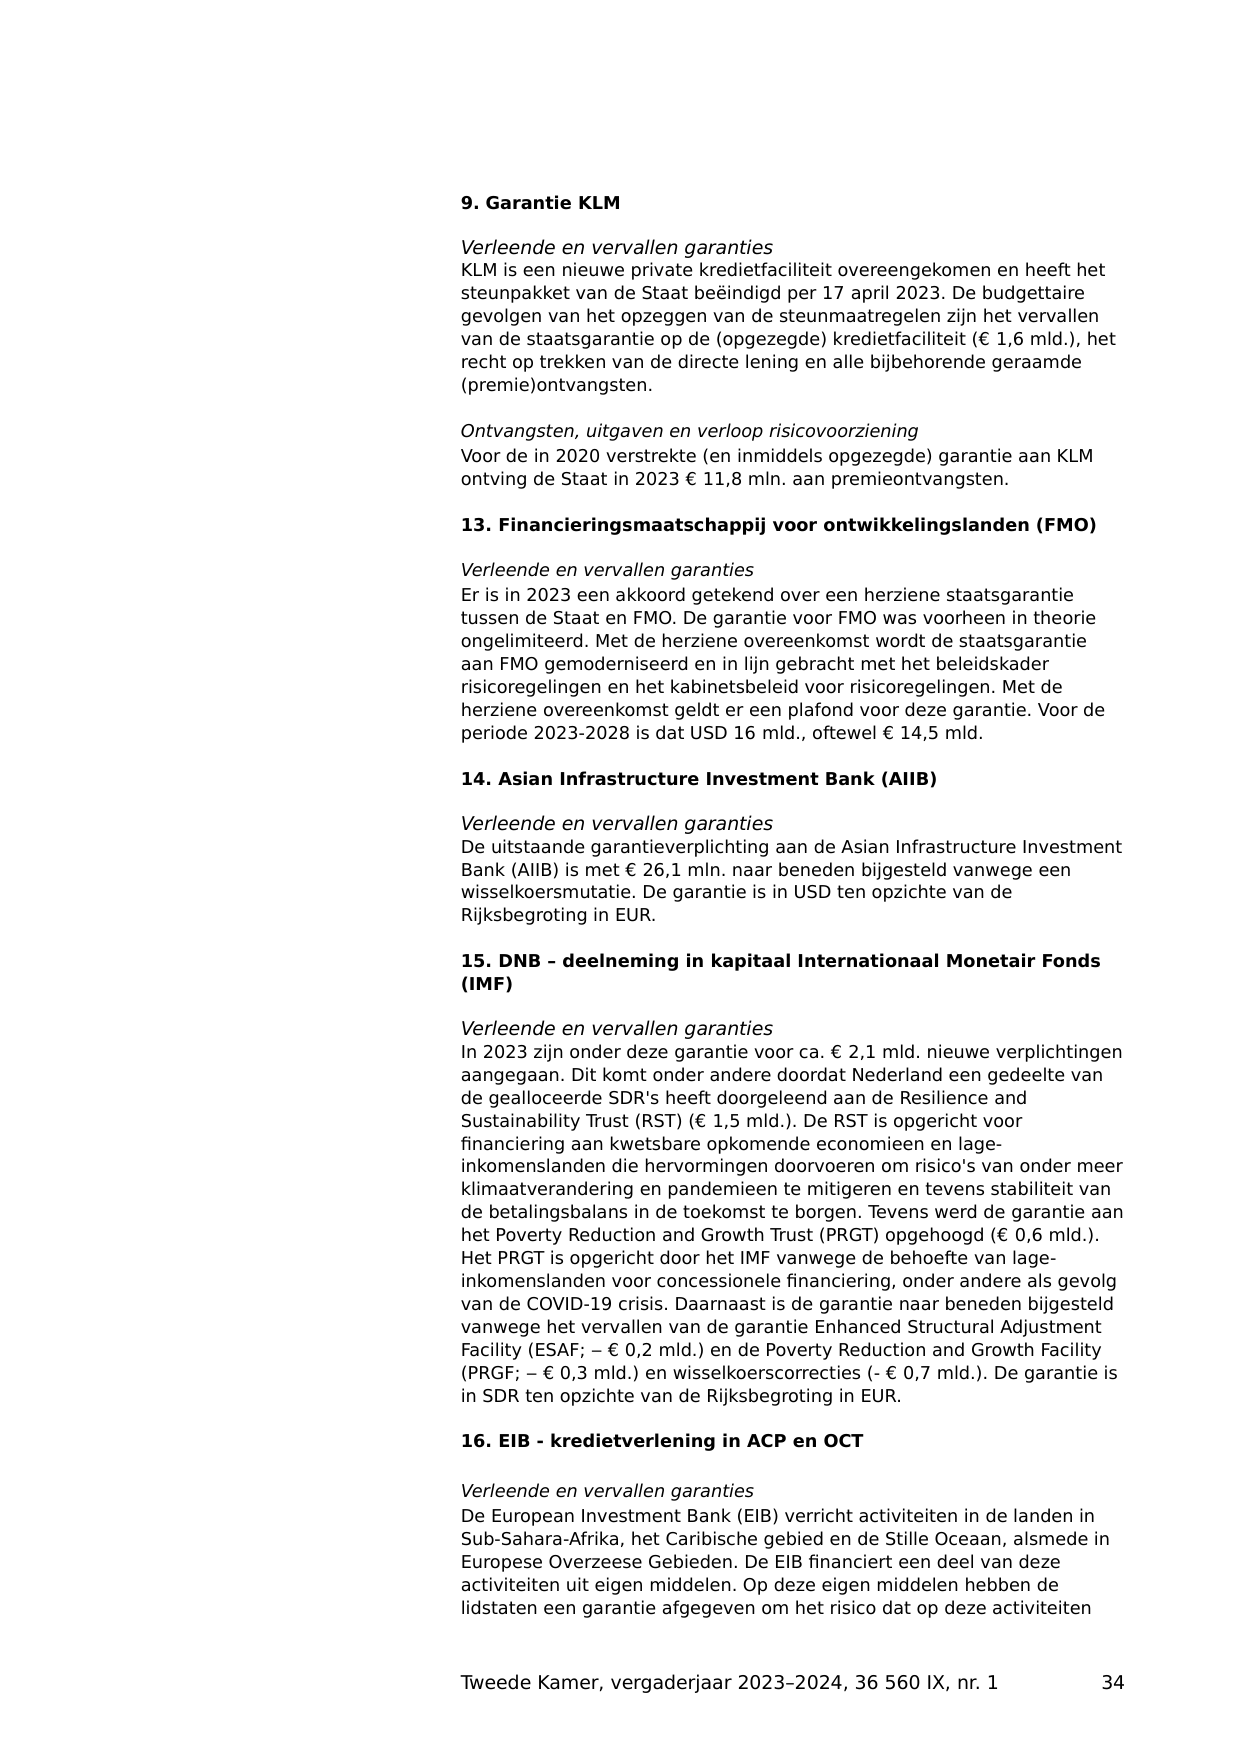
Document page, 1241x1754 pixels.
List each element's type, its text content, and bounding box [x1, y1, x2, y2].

text 14. Asian Infrastructure Investment Bank (AIIB) [461, 767, 1125, 790]
text De uitstaande garantieverplichting aan de Asian Infrastructure Investment Bank (AIIB) is met € 26,1 mln. naar beneden bijgesteld vanwege een wisselkoersmutatie. De garantie is in USD ten opzichte van de Rijksbegroting in EUR. [461, 835, 1125, 926]
text De European Investment Bank (EIB) verricht activiteiten in de landen in Sub-Sahara-Afrika, het Caribische gebied en de Stille Oceaan, alsmede in Europese Overzeese Gebieden. De EIB financiert een deel van deze activiteiten uit eigen middelen. Op deze eigen middelen hebben de lidstaten een garantie afgegeven om het risico dat op deze activiteiten [461, 1504, 1125, 1619]
text Ontvangsten, uitgaven en verloop risicovoorziening [461, 419, 1125, 442]
text 13. Financieringsmaatschappij voor ontwikkelingslanden (FMO) [461, 513, 1125, 536]
text Voor de in 2020 verstrekte (en inmiddels opgezegde) garantie aan KLM ontving de Staat in 2023 € 11,8 mln. aan premieontvangsten. [461, 444, 1125, 490]
text 9. Garantie KLM [461, 191, 1125, 214]
text 16. EIB - kredietverlening in ACP en OCT [461, 1429, 1125, 1452]
text Verleende en vervallen garanties [461, 558, 1125, 581]
text KLM is een nieuwe private kredietfaciliteit overeengekomen en heeft het steunpakket van de Staat beëindigd per 17 april 2023. De budgettaire gevolgen van het opzeggen van de steunmaatregelen zijn het vervallen van de staatsgarantie op de (opgezegde) kredietfaciliteit (€ 1,6 mld.), het recht op trekken van de directe lening en alle bijbehorende geraamde (premie)ontvangsten. [461, 258, 1125, 396]
text 15. DNB – deelneming in kapitaal Internationaal Monetair Fonds (IMF) [461, 949, 1125, 995]
text Verleende en vervallen garanties [461, 1479, 1125, 1502]
text Verleende en vervallen garanties [461, 237, 1125, 258]
text Verleende en vervallen garanties [461, 1018, 1125, 1040]
text Er is in 2023 een akkoord getekend over een herziene staatsgarantie tussen de Staat en FMO. De garantie voor FMO was voorheen in theorie ongelimiteerd. Met de herziene overeenkomst wordt de staatsgarantie aan FMO gemoderniseerd en in lijn gebracht met het beleidskader risicoregelingen en het kabinetsbeleid voor risicoregelingen. Met de herziene overeenkomst geldt er een plafond voor deze garantie. Voor de periode 2023-2028 is dat USD 16 mld., oftewel € 14,5 mld. [461, 583, 1125, 744]
text Verleende en vervallen garanties [461, 813, 1125, 835]
text In 2023 zijn onder deze garantie voor ca. € 2,1 mld. nieuwe verplichtingen aangegaan. Dit komt onder andere doordat Nederland een gedeelte van de gealloceerde SDR's heeft doorgeleend aan de Resilience and Sustainability Trust (RST) (€ 1,5 mld.). De RST is opgericht voor financiering aan kwetsbare opkomende economieen en lage-inkomenslanden die hervormingen doorvoeren om risico's van onder meer klimaatverandering en pandemieen te mitigeren en tevens stabiliteit van de betalingsbalans in de toekomst te borgen. Tevens werd de garantie aan het Poverty Reduction and Growth Trust (PRGT) opgehoogd (€ 0,6 mld.). Het PRGT is opgericht door het IMF vanwege de behoefte van lage-inkomenslanden voor concessionele financiering, onder andere als gevolg van de COVID-19 crisis. Daarnaast is de garantie naar beneden bijgesteld vanwege het vervallen van de garantie Enhanced Structural Adjustment Facility (ESAF; ‒ € 0,2 mld.) en de Poverty Reduction and Growth Facility (PRGF; ‒ € 0,3 mld.) en wisselkoerscorrecties (- € 0,7 mld.). De garantie is in SDR ten opzichte van de Rijksbegroting in EUR. [461, 1040, 1125, 1407]
